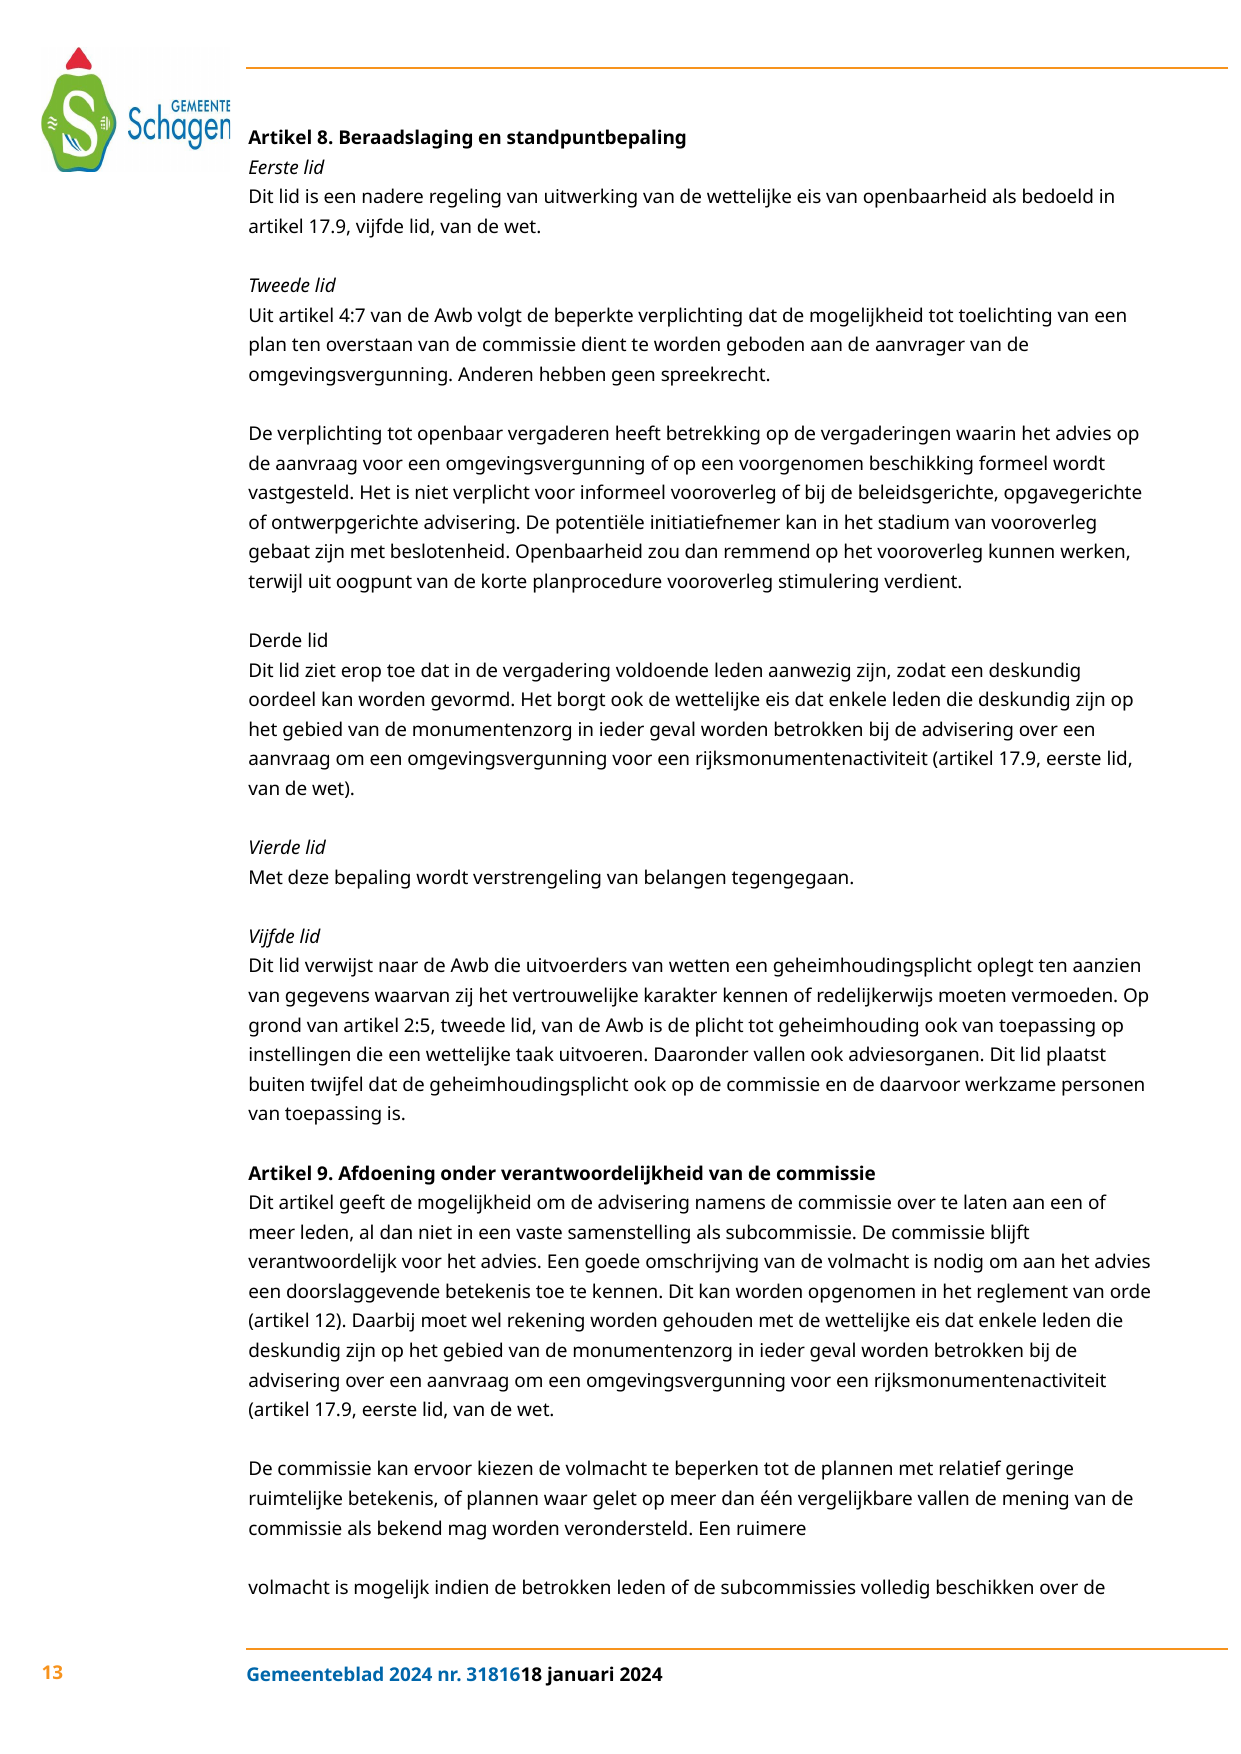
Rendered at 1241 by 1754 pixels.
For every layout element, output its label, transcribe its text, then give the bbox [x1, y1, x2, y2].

text Dit lid ziet erop toe dat in de vergadering voldoende leden aanwezig zijn, zodat een deskundig oordeel kan worden gevormd. Het borgt ook de wettelijke eis dat enkele leden die deskundig zijn op het gebied van de monumentenzorg in ieder geval worden betrokken bij de advisering over een aanvraag om een omgevingsvergunning voor een rijksmonumentenactiviteit (artikel 17.9, eerste lid, van de wet). [248, 657, 1152, 801]
text Artikel 8. Beraadslaging en standpuntbepaling [248, 124, 1152, 150]
text De commissie kan ervoor kiezen de volmacht te beperken tot de plannen met relatief geringe ruimtelijke betekenis, of plannen waar gelet op meer dan één vergelijkbare vallen de mening van de commissie als bekend mag worden verondersteld. Een ruimere [248, 1456, 1152, 1541]
text De verplichting tot openbaar vergaderen heeft betrekking op de vergaderingen waarin het advies op de aanvraag voor een omgevingsvergunning of op een voorgenomen beschikking formeel wordt vastgesteld. Het is niet verplicht voor informeel vooroverleg of bij de beleidsgerichte, opgavegerichte of ontwerpgerichte advisering. De potentiële initiatiefnemer kan in het stadium van vooroverleg gebaat zijn met beslotenheid. Openbaarheid zou dan remmend op het vooroverleg kunnen werken, terwijl uit oogpunt van de korte planprocedure vooroverleg stimulering verdient. [248, 420, 1152, 594]
text Artikel 9. Afdoening onder verantwoordelijkheid van de commissie [248, 1160, 1152, 1186]
text Derde lid [248, 627, 1152, 653]
text Dit lid verwijst naar de Awb die uitvoerders van wetten een geheimhoudingsplicht oplegt ten aanzien van gegevens waarvan zij het vertrouwelijke karakter kennen of redelijkerwijs moeten vermoeden. Op grond van artikel 2:5, tweede lid, van de Awb is de plicht tot geheimhouding ook van toepassing op instellingen die een wettelijke taak uitvoeren. Daaronder vallen ook adviesorganen. Dit lid plaatst buiten twijfel dat de geheimhoudingsplicht ook op de commissie en de daarvoor werkzame personen van toepassing is. [248, 953, 1152, 1126]
text Vijfde lid [248, 923, 1152, 949]
text Eerste lid [248, 154, 1152, 180]
text Met deze bepaling wordt verstrengeling van belangen tegengegaan. [248, 864, 1152, 890]
text Dit artikel geeft de mogelijkheid om de advisering namens de commissie over te laten aan een of meer leden, al dan niet in een vaste samenstelling als subcommissie. De commissie blijft verantwoordelijk voor het advies. Een goede omschrijving van de volmacht is nodig om aan het advies een doorslaggevende betekenis toe te kennen. Dit kan worden opgenomen in het reglement van orde (artikel 12). Daarbij moet wel rekening worden gehouden met de wettelijke eis dat enkele leden die deskundig zijn op het gebied van de monumentenzorg in ieder geval worden betrokken bij de advisering over een aanvraag om een omgevingsvergunning voor een rijksmonumentenactiviteit (artikel 17.9, eerste lid, van de wet. [248, 1189, 1152, 1422]
text Vierde lid [248, 834, 1152, 860]
text Dit lid is een nadere regeling van uitwerking van de wettelijke eis van openbaarheid als bedoeld in artikel 17.9, vijfde lid, van de wet. [248, 183, 1152, 239]
text volmacht is mogelijk indien de betrokken leden of de subcommissies volledig beschikken over de [248, 1574, 1152, 1600]
picture [41, 47, 231, 172]
text Tweede lid [248, 272, 1152, 298]
text Uit artikel 4:7 van de Awb volgt de beperkte verplichting dat de mogelijkheid tot toelichting van een plan ten overstaan van de commissie dient te worden geboden aan de aanvrager van de omgevingsvergunning. Anderen hebben geen spreekrecht. [248, 302, 1152, 387]
